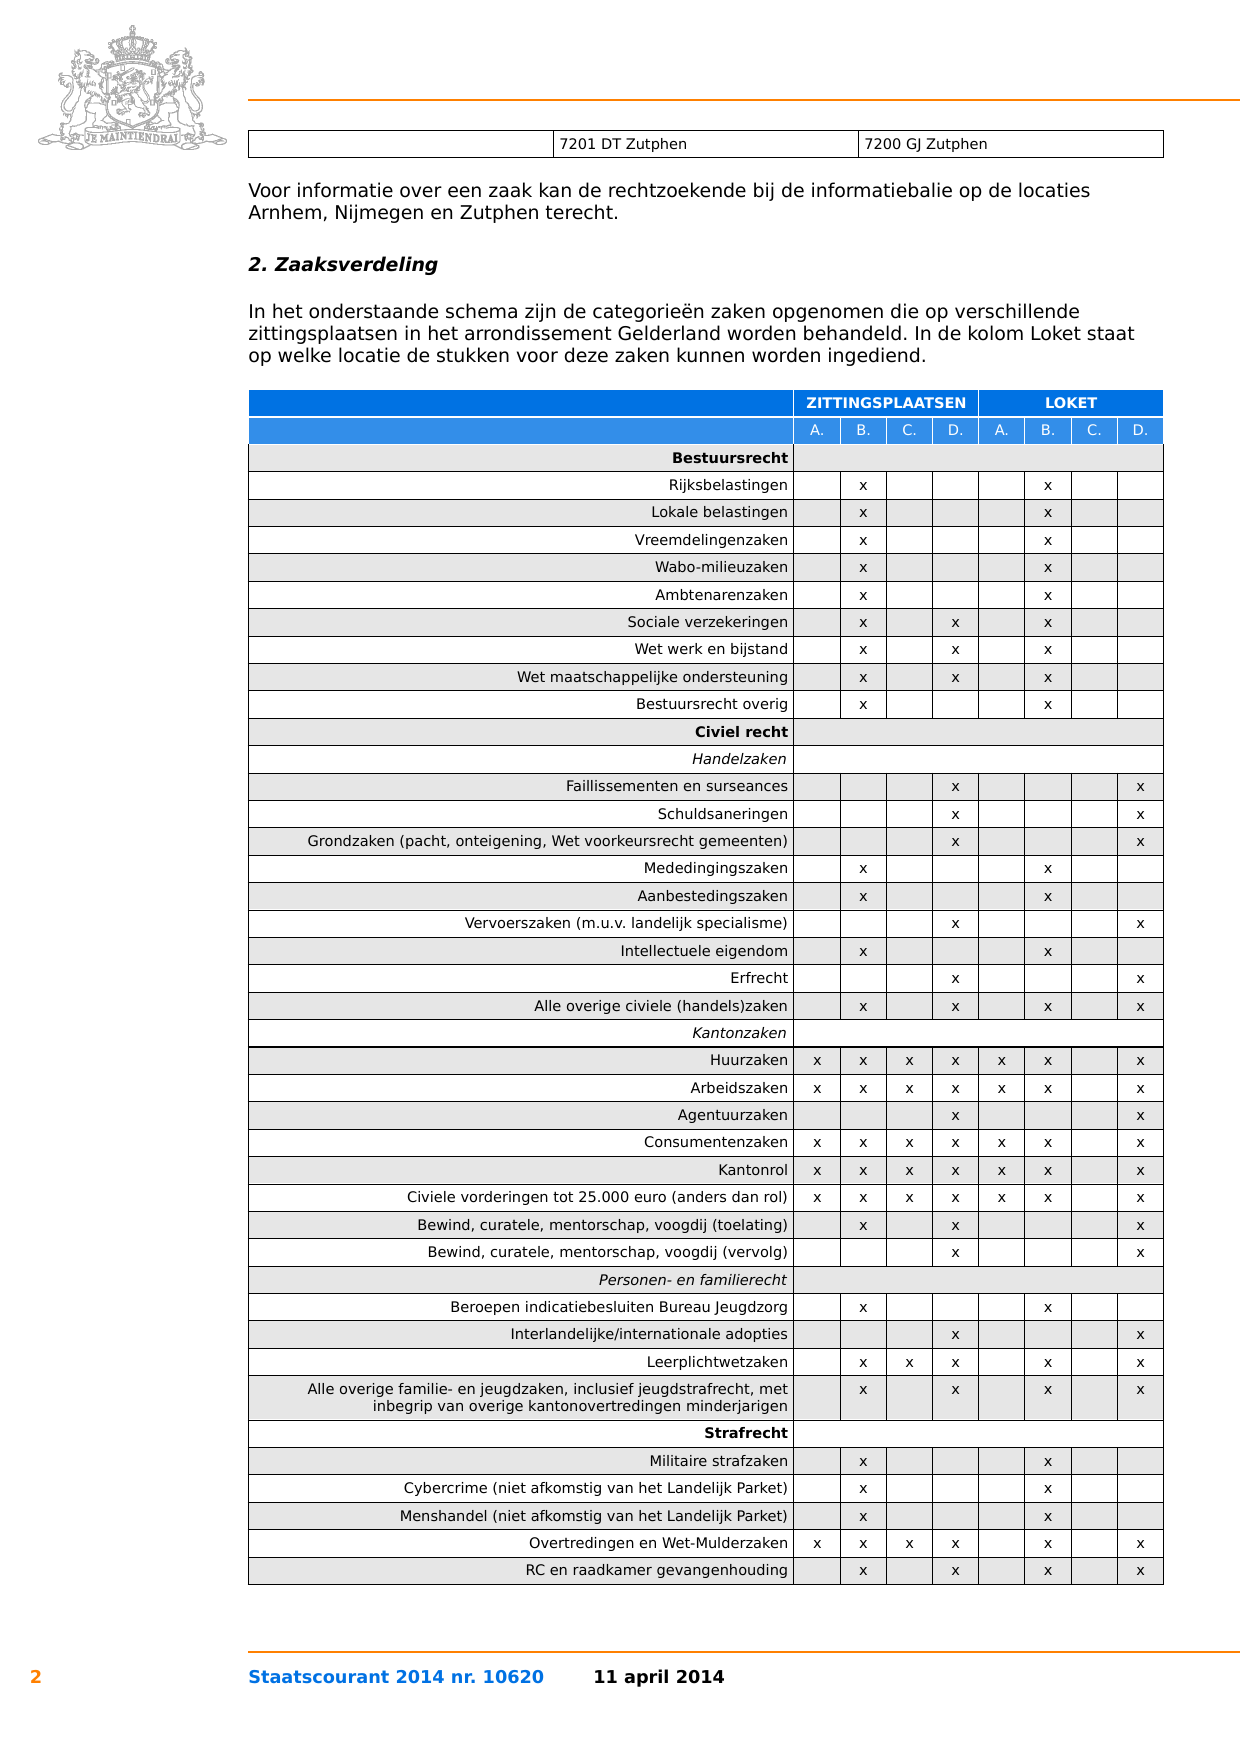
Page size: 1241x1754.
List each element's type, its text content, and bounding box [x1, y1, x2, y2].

table_cell Ambtenarenzaken [249, 582, 793, 608]
table_cell x [1025, 856, 1071, 882]
table_cell D. [1118, 418, 1163, 444]
table_cell [794, 1239, 840, 1266]
table_cell x [887, 1349, 932, 1375]
table_cell [933, 1503, 978, 1529]
table_cell B. [841, 418, 886, 444]
table_cell x [841, 637, 886, 663]
table_cell [1072, 609, 1117, 636]
table_cell [979, 1448, 1024, 1474]
table_cell [1072, 554, 1117, 581]
table_cell Wabo-milieuzaken [249, 554, 793, 581]
table_cell [979, 1294, 1024, 1320]
table_cell [887, 938, 932, 964]
table_cell [979, 993, 1024, 1019]
table_cell x [1118, 774, 1163, 800]
table_cell [794, 1376, 840, 1419]
table_cell [1025, 801, 1071, 827]
table_cell [1118, 938, 1163, 964]
picture [38, 25, 227, 150]
table_cell x [1025, 938, 1071, 964]
table_cell A. [794, 418, 840, 444]
table_cell [933, 582, 978, 608]
table_cell Schuldsaneringen [249, 801, 793, 827]
table_cell [979, 774, 1024, 800]
table_cell x [933, 609, 978, 636]
table_cell x [979, 1075, 1024, 1101]
table_cell [794, 883, 840, 909]
table_cell x [933, 1075, 978, 1101]
table_cell x [887, 1530, 932, 1557]
table_cell [1072, 582, 1117, 608]
table_cell [1072, 664, 1117, 690]
table_cell x [933, 801, 978, 827]
table_cell x [1025, 609, 1071, 636]
table_cell [1072, 1530, 1117, 1557]
text Voor informatie over een zaak kan de rechtzoekende bij de informatiebalie op de locaties Arnhem, Nijmegen en Zutphen terecht. [248, 180, 1163, 224]
table_cell Arbeidszaken [249, 1075, 793, 1101]
table_cell C. [1072, 418, 1117, 444]
table_cell [794, 1212, 840, 1238]
table_cell x [1025, 1503, 1071, 1529]
table_cell [887, 1321, 932, 1348]
table_cell x [841, 1475, 886, 1502]
table_cell Faillissementen en surseances [249, 774, 793, 800]
table_cell [794, 911, 840, 937]
table_cell [794, 746, 1163, 772]
table_header [249, 390, 793, 416]
table_cell x [933, 1558, 978, 1584]
table_cell [1072, 500, 1117, 526]
table_cell [887, 801, 932, 827]
table_cell Kantonrol [249, 1157, 793, 1183]
table_cell Consumentenzaken [249, 1130, 793, 1156]
table_cell x [794, 1048, 840, 1074]
table_cell x [841, 691, 886, 718]
table_cell [1118, 527, 1163, 553]
table_cell [887, 582, 932, 608]
table_cell x [887, 1130, 932, 1156]
table_cell [1072, 1048, 1117, 1074]
table_cell [887, 1376, 932, 1419]
table_cell [887, 554, 932, 581]
table_cell x [1025, 1130, 1071, 1156]
table_cell [887, 1239, 932, 1266]
table_cell [979, 1321, 1024, 1348]
table_cell [979, 1349, 1024, 1375]
table_cell x [1118, 1558, 1163, 1584]
table_cell [887, 993, 932, 1019]
table_cell [1072, 1239, 1117, 1266]
table_cell [933, 554, 978, 581]
table_cell Vervoerszaken (m.u.v. landelijk specialisme) [249, 911, 793, 937]
table_cell [794, 1475, 840, 1502]
table_cell [979, 1102, 1024, 1129]
table_cell [1118, 856, 1163, 882]
table_cell [1072, 1349, 1117, 1375]
table_cell [1118, 664, 1163, 690]
table_cell Grondzaken (pacht, onteigening, Wet voorkeursrecht gemeenten) [249, 828, 793, 855]
table_cell Huurzaken [249, 1048, 793, 1074]
table_cell [1025, 1239, 1071, 1266]
table_cell x [1025, 500, 1071, 526]
table_cell [933, 856, 978, 882]
table_cell x [1118, 1530, 1163, 1557]
table_cell [794, 472, 840, 498]
table_cell x [841, 938, 886, 964]
table_cell [887, 1102, 932, 1129]
table_cell Bestuursrecht [249, 445, 793, 471]
table_cell [1072, 1503, 1117, 1529]
table_cell Beroepen indicatiebesluiten Bureau Jeugdzorg [249, 1294, 793, 1320]
table_cell x [933, 1212, 978, 1238]
table_cell x [841, 554, 886, 581]
table_cell [794, 691, 840, 718]
table_cell [1072, 965, 1117, 992]
table_cell x [841, 472, 886, 498]
table_cell x [841, 664, 886, 690]
table_cell x [933, 1349, 978, 1375]
table_cell x [1025, 1475, 1071, 1502]
table_cell x [1025, 1157, 1071, 1183]
table_cell [1072, 856, 1117, 882]
table_cell [1072, 527, 1117, 553]
table_cell [979, 938, 1024, 964]
table_cell [1072, 911, 1117, 937]
table_cell [933, 691, 978, 718]
table_cell Bestuursrecht overig [249, 691, 793, 718]
table_cell x [1118, 1102, 1163, 1129]
table_cell [887, 691, 932, 718]
table_cell x [933, 1157, 978, 1183]
table_cell x [1118, 801, 1163, 827]
table_cell [841, 1102, 886, 1129]
table_cell [1072, 1376, 1117, 1419]
table_cell [979, 637, 1024, 663]
table_cell [979, 1212, 1024, 1238]
table_cell x [794, 1157, 840, 1183]
table_cell [794, 1321, 840, 1348]
table_cell x [933, 1048, 978, 1074]
table_cell [1072, 828, 1117, 855]
table_cell [1072, 993, 1117, 1019]
table_cell x [1118, 911, 1163, 937]
table_cell Vreemdelingenzaken [249, 527, 793, 553]
table_cell Rijksbelastingen [249, 472, 793, 498]
table_cell [794, 1503, 840, 1529]
table_cell [1072, 1475, 1117, 1502]
table_cell x [841, 1376, 886, 1419]
table_cell [1118, 1475, 1163, 1502]
table_cell x [1118, 1157, 1163, 1183]
table_cell x [979, 1185, 1024, 1211]
table_cell [1072, 1294, 1117, 1320]
table_cell x [933, 1530, 978, 1557]
table_cell [1025, 1212, 1071, 1238]
table_cell [1118, 1503, 1163, 1529]
table_cell [1118, 582, 1163, 608]
table_cell [887, 828, 932, 855]
table_cell [979, 1376, 1024, 1419]
table_cell [1072, 1185, 1117, 1211]
table_cell x [933, 664, 978, 690]
table_cell [887, 1448, 932, 1474]
table_cell [1072, 1448, 1117, 1474]
table_cell B. [1025, 418, 1071, 444]
table_cell [933, 883, 978, 909]
table_cell [979, 554, 1024, 581]
table_cell [794, 664, 840, 690]
table_header ZITTINGSPLAATSEN [794, 390, 978, 416]
table_cell [979, 801, 1024, 827]
table_cell [887, 911, 932, 937]
text In het onderstaande schema zijn de categorieën zaken opgenomen die op verschillende zittingsplaatsen in het arrondissement Gelderland worden behandeld. In de kolom Loket staat op welke locatie de stukken voor deze zaken kunnen worden ingediend. [248, 301, 1163, 367]
table_cell x [933, 1130, 978, 1156]
table_cell [887, 1475, 932, 1502]
table_cell x [1025, 1294, 1071, 1320]
table_cell [979, 472, 1024, 498]
table_cell [794, 637, 840, 663]
table_cell [794, 1267, 1163, 1293]
table_cell Militaire strafzaken [249, 1448, 793, 1474]
table_cell [887, 774, 932, 800]
table_cell [979, 582, 1024, 608]
table_cell x [933, 637, 978, 663]
table_cell [979, 1503, 1024, 1529]
table_cell [933, 1294, 978, 1320]
table_cell x [1025, 637, 1071, 663]
table_cell [794, 719, 1163, 745]
table_cell [1118, 609, 1163, 636]
table_cell x [841, 1075, 886, 1101]
table_cell [979, 856, 1024, 882]
table_cell x [841, 1130, 886, 1156]
table_cell x [1025, 1558, 1071, 1584]
table_cell x [1118, 1075, 1163, 1101]
table_cell [841, 774, 886, 800]
table_cell [979, 527, 1024, 553]
table_cell x [1118, 1185, 1163, 1211]
table_cell x [841, 856, 886, 882]
table_cell x [841, 1503, 886, 1529]
table_cell x [1025, 1376, 1071, 1419]
table_cell x [1118, 1349, 1163, 1375]
table_cell [887, 637, 932, 663]
table_cell x [1025, 527, 1071, 553]
table_cell x [1118, 828, 1163, 855]
table_cell [1072, 1321, 1117, 1348]
table_cell x [841, 1048, 886, 1074]
table_cell Mededingingszaken [249, 856, 793, 882]
table_cell [887, 527, 932, 553]
table_cell [887, 500, 932, 526]
table_cell Civiele vorderingen tot 25.000 euro (anders dan rol) [249, 1185, 793, 1211]
table_cell x [1025, 691, 1071, 718]
table_cell x [933, 774, 978, 800]
table_cell [1118, 472, 1163, 498]
table_cell [887, 883, 932, 909]
table_cell x [933, 1185, 978, 1211]
table_cell x [933, 965, 978, 992]
table_cell [933, 527, 978, 553]
table_cell [933, 472, 978, 498]
table_cell [933, 938, 978, 964]
table_cell [794, 938, 840, 964]
table_cell x [1118, 1376, 1163, 1419]
table_cell x [1118, 1130, 1163, 1156]
table_cell x [1118, 965, 1163, 992]
table_cell Bewind, curatele, mentorschap, voogdij (toelating) [249, 1212, 793, 1238]
table_cell x [794, 1075, 840, 1101]
table_cell [841, 965, 886, 992]
table_cell x [794, 1185, 840, 1211]
table_cell x [1118, 1321, 1163, 1348]
table_cell Interlandelijke/internationale adopties [249, 1321, 793, 1348]
table_cell [1072, 472, 1117, 498]
table_cell Lokale belastingen [249, 500, 793, 526]
table_cell [1118, 554, 1163, 581]
table_cell [794, 828, 840, 855]
table_cell [1118, 883, 1163, 909]
table_cell Erfrecht [249, 965, 793, 992]
table_cell RC en raadkamer gevangenhouding [249, 1558, 793, 1584]
table_cell x [1025, 993, 1071, 1019]
table_cell Cybercrime (niet afkomstig van het Landelijk Parket) [249, 1475, 793, 1502]
table_cell x [979, 1157, 1024, 1183]
table_cell [1025, 828, 1071, 855]
table_cell Aanbestedingszaken [249, 883, 793, 909]
table_cell [1072, 1130, 1117, 1156]
table_cell [933, 500, 978, 526]
table_cell [1025, 1321, 1071, 1348]
table_cell x [933, 911, 978, 937]
table_cell x [1118, 1048, 1163, 1074]
table_cell [794, 445, 1163, 471]
table_cell [979, 883, 1024, 909]
table_cell [887, 1212, 932, 1238]
table_cell [794, 1102, 840, 1129]
table_cell [887, 1503, 932, 1529]
table_header LOKET [979, 390, 1163, 416]
table_cell [1118, 500, 1163, 526]
table_cell x [794, 1130, 840, 1156]
table_cell [249, 418, 793, 444]
table_cell [794, 582, 840, 608]
table_cell [841, 828, 886, 855]
table_cell [794, 1020, 1163, 1046]
table_cell Intellectuele eigendom [249, 938, 793, 964]
table_cell [979, 828, 1024, 855]
table_cell x [933, 828, 978, 855]
table_cell D. [933, 418, 978, 444]
table_cell x [933, 1102, 978, 1129]
table_cell Handelzaken [249, 746, 793, 772]
table_cell [794, 801, 840, 827]
table_cell [979, 691, 1024, 718]
table_cell Menshandel (niet afkomstig van het Landelijk Parket) [249, 1503, 793, 1529]
table_cell x [1025, 582, 1071, 608]
table_cell [933, 1448, 978, 1474]
table_cell [1118, 1448, 1163, 1474]
table_cell x [1025, 883, 1071, 909]
table_cell x [887, 1185, 932, 1211]
table_cell [1025, 965, 1071, 992]
table_cell [887, 1558, 932, 1584]
table_cell x [794, 1530, 840, 1557]
table_cell x [933, 1321, 978, 1348]
table_cell [979, 609, 1024, 636]
table_cell [1072, 1157, 1117, 1183]
subtitle 2. Zaaksverdeling [248, 254, 1163, 276]
table_cell [933, 1475, 978, 1502]
table_cell 7201 DT Zutphen [554, 131, 858, 157]
table_cell [1072, 1558, 1117, 1584]
table_cell [887, 965, 932, 992]
table_cell [1072, 883, 1117, 909]
table_cell x [841, 609, 886, 636]
table_cell Alle overige familie- en jeugdzaken, inclusief jeugdstrafrecht, met inbegrip van overige kantonovertredingen minderjarigen [249, 1376, 793, 1419]
table_cell x [841, 1212, 886, 1238]
table_cell [794, 1294, 840, 1320]
table_cell x [841, 500, 886, 526]
table_cell [1072, 774, 1117, 800]
table_cell [1072, 637, 1117, 663]
table_cell [887, 1294, 932, 1320]
table_cell Civiel recht [249, 719, 793, 745]
table_cell [794, 1558, 840, 1584]
table_cell x [841, 1349, 886, 1375]
table_cell [979, 1558, 1024, 1584]
table_cell x [1025, 1185, 1071, 1211]
table_cell [979, 965, 1024, 992]
table_cell x [933, 1376, 978, 1419]
table_cell x [1118, 993, 1163, 1019]
table_cell x [979, 1048, 1024, 1074]
table_cell Alle overige civiele (handels)zaken [249, 993, 793, 1019]
table_cell x [841, 1157, 886, 1183]
table_cell x [841, 1448, 886, 1474]
table_cell x [841, 1185, 886, 1211]
table_cell [1072, 1102, 1117, 1129]
table_cell [979, 1475, 1024, 1502]
table_cell x [841, 993, 886, 1019]
table_cell x [1025, 1530, 1071, 1557]
table_cell [794, 609, 840, 636]
table_cell [1025, 774, 1071, 800]
table_cell Personen- en familierecht [249, 1267, 793, 1293]
table_cell [979, 664, 1024, 690]
table_cell [979, 1530, 1024, 1557]
table_cell [1118, 1294, 1163, 1320]
table_cell x [887, 1048, 932, 1074]
table_cell Wet werk en bijstand [249, 637, 793, 663]
table_cell [887, 856, 932, 882]
table_cell [794, 993, 840, 1019]
table_cell x [1025, 1448, 1071, 1474]
table_cell x [1025, 1349, 1071, 1375]
table_cell [794, 1448, 840, 1474]
table_cell [1025, 1102, 1071, 1129]
table_cell x [1025, 664, 1071, 690]
table_cell [841, 1239, 886, 1266]
table_cell [979, 1239, 1024, 1266]
table_cell Strafrecht [249, 1421, 793, 1447]
table_cell 7200 GJ Zutphen [859, 131, 1163, 157]
table_cell [1118, 691, 1163, 718]
table_cell C. [887, 418, 932, 444]
table_cell Wet maatschappelijke ondersteuning [249, 664, 793, 690]
table_cell [841, 801, 886, 827]
table_cell [887, 609, 932, 636]
table_cell [249, 131, 553, 157]
table_cell [887, 664, 932, 690]
table_cell Bewind, curatele, mentorschap, voogdij (vervolg) [249, 1239, 793, 1266]
table_cell [979, 911, 1024, 937]
table_cell [1072, 801, 1117, 827]
table_cell [794, 856, 840, 882]
table_cell x [841, 1558, 886, 1584]
table_cell x [933, 1239, 978, 1266]
table_cell [1118, 637, 1163, 663]
table_cell x [1118, 1239, 1163, 1266]
table_cell x [841, 1294, 886, 1320]
table_cell [794, 774, 840, 800]
table_cell [1072, 938, 1117, 964]
table_cell x [1025, 472, 1071, 498]
table_cell Overtredingen en Wet-Mulderzaken [249, 1530, 793, 1557]
table_cell x [1025, 1048, 1071, 1074]
table_cell [794, 965, 840, 992]
table_cell [1072, 1212, 1117, 1238]
table_cell x [979, 1130, 1024, 1156]
table_cell x [1025, 554, 1071, 581]
table_cell x [887, 1075, 932, 1101]
table_cell [979, 500, 1024, 526]
table_cell x [841, 527, 886, 553]
table_cell x [841, 582, 886, 608]
table_cell [794, 554, 840, 581]
table_cell x [887, 1157, 932, 1183]
table_cell [794, 527, 840, 553]
table_cell [794, 1421, 1163, 1447]
table_cell [887, 472, 932, 498]
table_cell [1025, 911, 1071, 937]
table_cell Sociale verzekeringen [249, 609, 793, 636]
table_cell [1072, 691, 1117, 718]
table_cell [841, 911, 886, 937]
table_cell [794, 1349, 840, 1375]
table_cell [1072, 1075, 1117, 1101]
table_cell Agentuurzaken [249, 1102, 793, 1129]
table_cell x [933, 993, 978, 1019]
table_cell [794, 500, 840, 526]
table_cell Leerplichtwetzaken [249, 1349, 793, 1375]
table_cell x [841, 1530, 886, 1557]
table_cell x [841, 883, 886, 909]
table_cell Kantonzaken [249, 1020, 793, 1046]
table_cell x [1118, 1212, 1163, 1238]
table_cell A. [979, 418, 1024, 444]
table_cell x [1025, 1075, 1071, 1101]
table_cell [841, 1321, 886, 1348]
